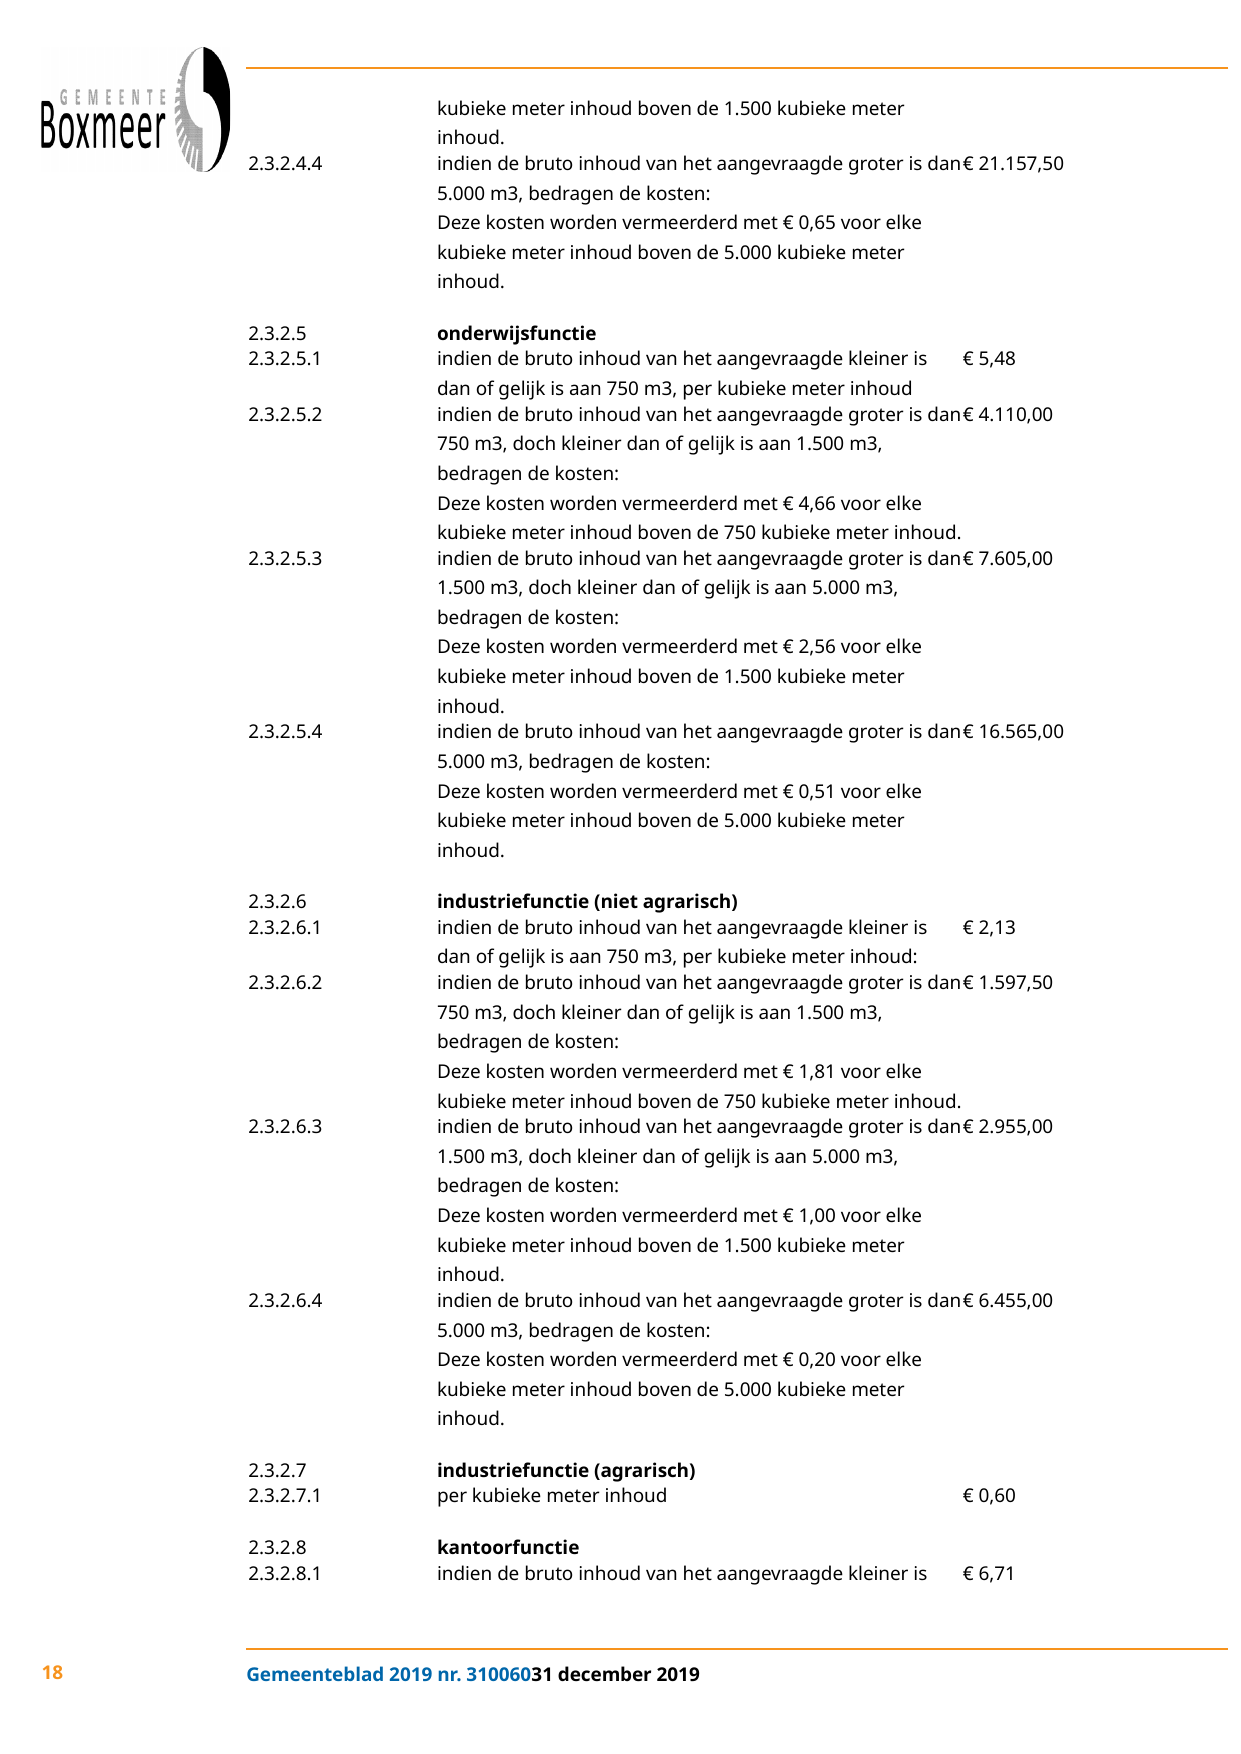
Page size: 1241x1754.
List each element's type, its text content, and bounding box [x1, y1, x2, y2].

table_cell indien de bruto inhoud van het aangevraagde kleiner is dan of gelijk is aan 750 m3, per kubieke meter inhoud [437, 346, 963, 401]
table_cell [963, 1509, 1152, 1534]
table_cell [248, 294, 437, 320]
table_cell 2.3.2.8.1 [248, 1560, 437, 1586]
table_cell [963, 294, 1152, 320]
table_cell € 7.605,00 [963, 545, 1152, 719]
table_cell € 6.455,00 [963, 1287, 1152, 1431]
table_cell onderwijsfunctie [437, 320, 963, 346]
table_cell indien de bruto inhoud van het aangevraagde groter is dan 5.000 m3, bedragen de kosten: Deze kosten worden vermeerderd met € 0,65 voor elke kubieke meter inhoud boven de 5.000 kubieke meter inhoud. [437, 150, 963, 294]
table_cell indien de bruto inhoud van het aangevraagde groter is dan 1.500 m3, doch kleiner dan of gelijk is aan 5.000 m3, bedragen de kosten: Deze kosten worden vermeerderd met € 1,00 voor elke kubieke meter inhoud boven de 1.500 kubieke meter inhoud. [437, 1114, 963, 1287]
table_cell indien de bruto inhoud van het aangevraagde groter is dan 750 m3, doch kleiner dan of gelijk is aan 1.500 m3, bedragen de kosten: Deze kosten worden vermeerderd met € 1,81 voor elke kubieke meter inhoud boven de 750 kubieke meter inhoud. [437, 970, 963, 1113]
table_cell € 4.110,00 [963, 401, 1152, 545]
table_cell € 21.157,50 [963, 150, 1152, 294]
table_cell € 2,13 [963, 914, 1152, 969]
table_cell kantoorfunctie [437, 1534, 963, 1560]
table_cell 2.3.2.6.4 [248, 1287, 437, 1431]
table_cell € 6,71 [963, 1560, 1152, 1586]
table_cell [437, 1431, 963, 1457]
table_cell [248, 1431, 437, 1457]
table_cell 2.3.2.8 [248, 1534, 437, 1560]
table_cell 2.3.2.5.3 [248, 545, 437, 719]
table_cell [248, 95, 437, 150]
table_cell industriefunctie (niet agrarisch) [437, 889, 963, 914]
table_cell [963, 320, 1152, 346]
table_cell [963, 1431, 1152, 1457]
table_cell [963, 1534, 1152, 1560]
table_cell [963, 95, 1152, 150]
table_cell [963, 863, 1152, 888]
table_cell [963, 889, 1152, 914]
table_cell [963, 1457, 1152, 1483]
table_cell indien de bruto inhoud van het aangevraagde kleiner is [437, 1560, 963, 1586]
table_cell 2.3.2.4.4 [248, 150, 437, 294]
table_cell kubieke meter inhoud boven de 1.500 kubieke meter inhoud. [437, 95, 963, 150]
table_cell 2.3.2.7 [248, 1457, 437, 1483]
table_cell € 5,48 [963, 346, 1152, 401]
table_cell indien de bruto inhoud van het aangevraagde kleiner is dan of gelijk is aan 750 m3, per kubieke meter inhoud: [437, 914, 963, 969]
table_cell [248, 863, 437, 888]
table_cell 2.3.2.5.4 [248, 719, 437, 863]
table_cell 2.3.2.5.1 [248, 346, 437, 401]
table_cell [437, 1509, 963, 1534]
table_cell € 0,60 [963, 1483, 1152, 1508]
table_cell 2.3.2.6.3 [248, 1114, 437, 1287]
table_cell 2.3.2.5 [248, 320, 437, 346]
table_cell 2.3.2.6.2 [248, 970, 437, 1113]
table_cell indien de bruto inhoud van het aangevraagde groter is dan 5.000 m3, bedragen de kosten: Deze kosten worden vermeerderd met € 0,20 voor elke kubieke meter inhoud boven de 5.000 kubieke meter inhoud. [437, 1287, 963, 1431]
table_cell indien de bruto inhoud van het aangevraagde groter is dan 1.500 m3, doch kleiner dan of gelijk is aan 5.000 m3, bedragen de kosten: Deze kosten worden vermeerderd met € 2,56 voor elke kubieke meter inhoud boven de 1.500 kubieke meter inhoud. [437, 545, 963, 719]
table_cell € 16.565,00 [963, 719, 1152, 863]
table_cell 2.3.2.5.2 [248, 401, 437, 545]
table_cell [437, 294, 963, 320]
table_cell € 1.597,50 [963, 970, 1152, 1113]
table_cell per kubieke meter inhoud [437, 1483, 963, 1508]
table_cell indien de bruto inhoud van het aangevraagde groter is dan 5.000 m3, bedragen de kosten: Deze kosten worden vermeerderd met € 0,51 voor elke kubieke meter inhoud boven de 5.000 kubieke meter inhoud. [437, 719, 963, 863]
table_cell industriefunctie (agrarisch) [437, 1457, 963, 1483]
table_cell 2.3.2.7.1 [248, 1483, 437, 1508]
table_cell [437, 863, 963, 888]
table_cell indien de bruto inhoud van het aangevraagde groter is dan 750 m3, doch kleiner dan of gelijk is aan 1.500 m3, bedragen de kosten: Deze kosten worden vermeerderd met € 4,66 voor elke kubieke meter inhoud boven de 750 kubieke meter inhoud. [437, 401, 963, 545]
table_cell [248, 1509, 437, 1534]
table_cell 2.3.2.6.1 [248, 914, 437, 969]
table_cell 2.3.2.6 [248, 889, 437, 914]
picture [41, 47, 231, 172]
table_cell € 2.955,00 [963, 1114, 1152, 1287]
